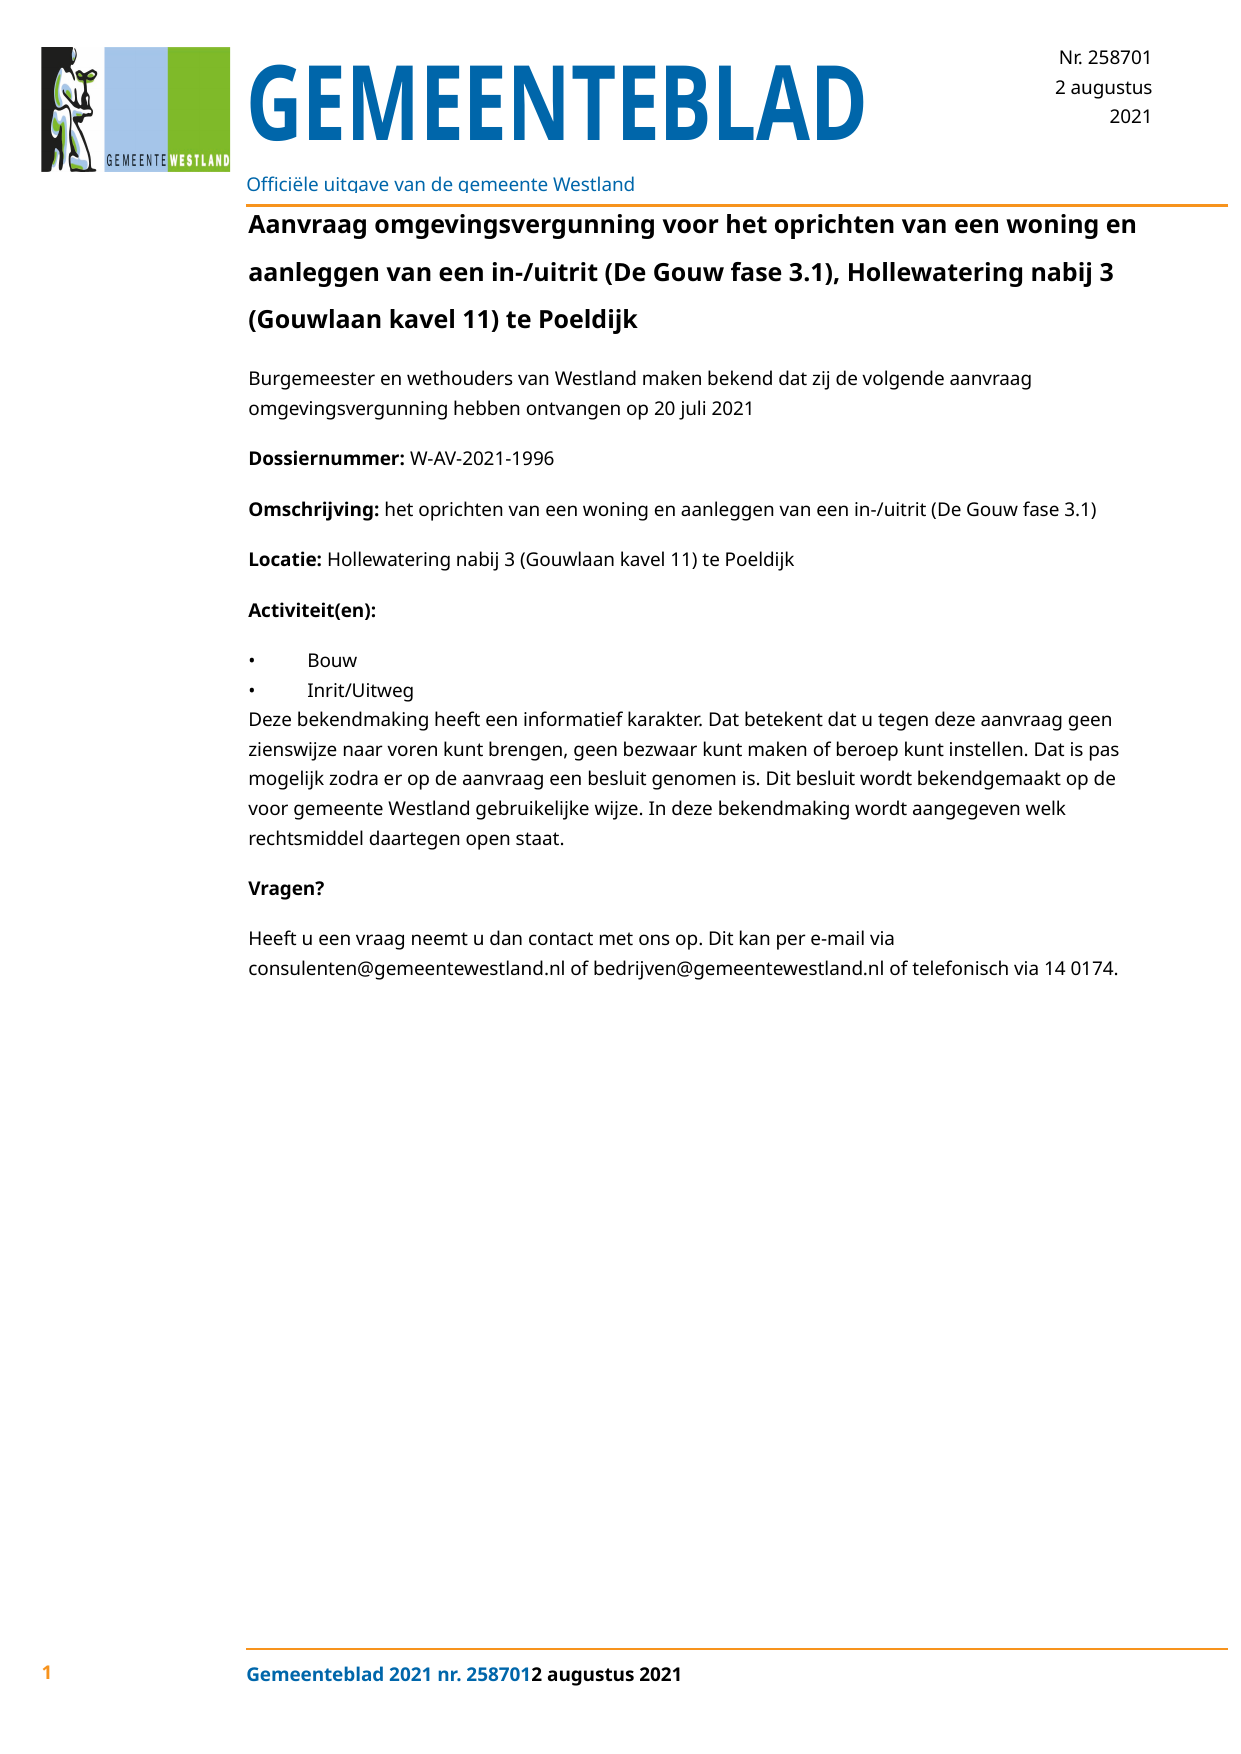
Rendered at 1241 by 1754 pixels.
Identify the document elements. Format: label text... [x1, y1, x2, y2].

text Heeft u een vraag neemt u dan contact met ons op. Dit kan per e-mail via consulenten@gemeentewestland.nl of bedrijven@gemeentewestland.nl of telefonisch via 14 0174. [248, 926, 1152, 981]
text Burgemeester en wethouders van Westland maken bekend dat zij de volgende aanvraag omgevingsvergunning hebben ontvangen op 20 juli 2021 [248, 366, 1152, 421]
text Locatie: Hollewatering nabij 3 (Gouwlaan kavel 11) te Poeldijk [248, 546, 1152, 572]
list Inrit/Uitweg [248, 677, 1152, 702]
list Bouw [248, 647, 1152, 673]
text Dossiernummer: W-AV-2021-1996 [248, 446, 1152, 471]
text Aanvraag omgevingsvergunning voor het oprichten van een woning en aanleggen van een in-/uitrit (De Gouw fase 3.1), Hollewatering nabij 3 (Gouwlaan kavel 11) te Poeldijk [248, 207, 1152, 336]
text Activiteit(en): [248, 597, 1152, 622]
text Omschrijving: het oprichten van een woning en aanleggen van een in-/uitrit (De Gouw fase 3.1) [248, 496, 1152, 522]
text Deze bekendmaking heeft een informatief karakter. Dat betekent dat u tegen deze aanvraag geen zienswijze naar voren kunt brengen, geen bezwaar kunt maken of beroep kunt instellen. Dat is pas mogelijk zodra er op de aanvraag een besluit genomen is. Dit besluit wordt bekendgemaakt op de voor gemeente Westland gebruikelijke wijze. In deze bekendmaking wordt aangegeven welk rechtsmiddel daartegen open staat. [248, 706, 1152, 850]
picture [41, 47, 231, 172]
text Vragen? [248, 875, 1152, 901]
